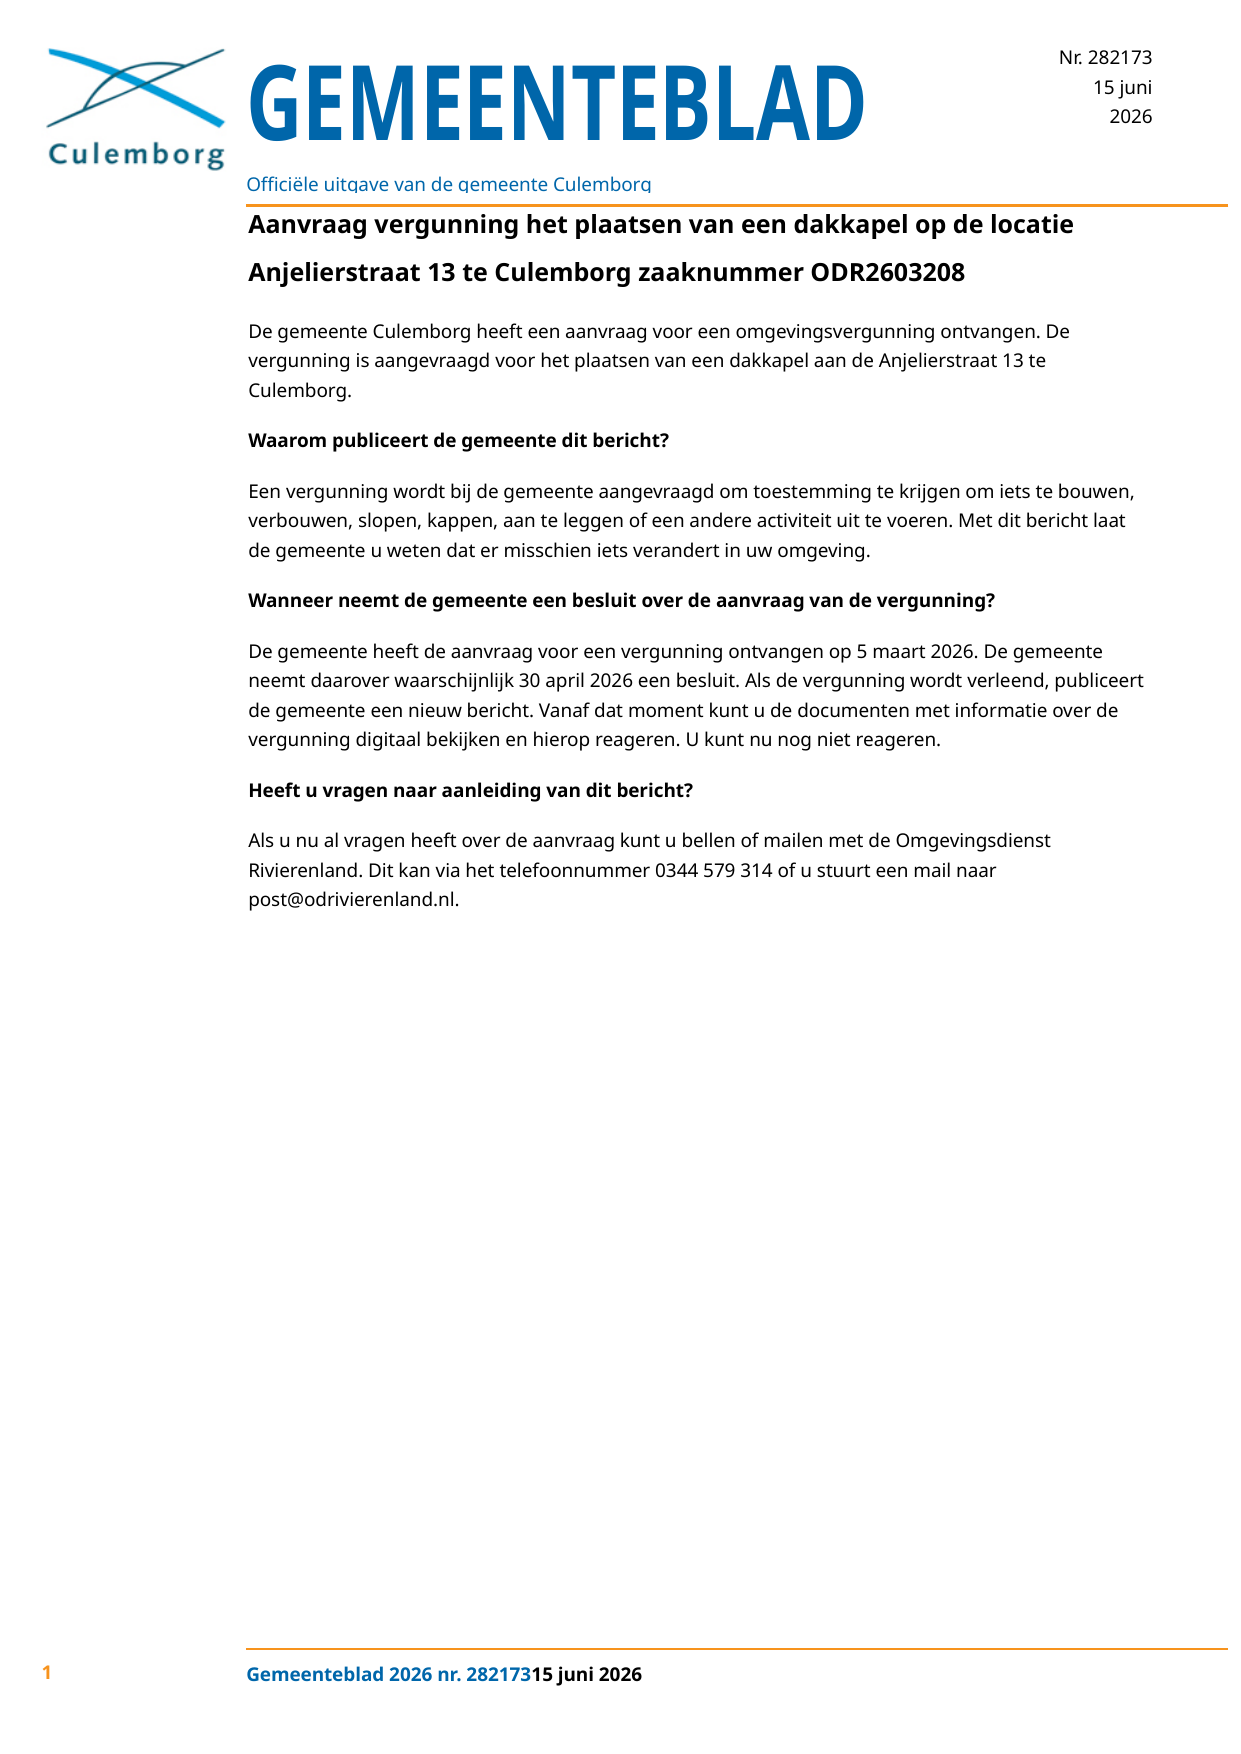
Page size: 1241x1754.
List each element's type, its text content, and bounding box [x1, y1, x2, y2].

text Waarom publiceert de gemeente dit bericht? [248, 427, 1152, 453]
text Heeft u vragen naar aanleiding van dit bericht? [248, 777, 1152, 803]
text Een vergunning wordt bij de gemeente aangevraagd om toestemming te krijgen om iets te bouwen, verbouwen, slopen, kappen, aan te leggen of een andere activiteit uit te voeren. Met dit bericht laat de gemeente u weten dat er misschien iets verandert in uw omgeving. [248, 478, 1152, 563]
picture [41, 47, 231, 172]
text Als u nu al vragen heeft over de aanvraag kunt u bellen of mailen met de Omgevingsdienst Rivierenland. Dit kan via het telefoonnummer 0344 579 314 of u stuurt een mail naar post@odrivierenland.nl. [248, 827, 1152, 912]
text De gemeente Culemborg heeft een aanvraag voor een omgevingsvergunning ontvangen. De vergunning is aangevraagd voor het plaatsen van een dakkapel aan de Anjelierstraat 13 te Culemborg. [248, 318, 1152, 403]
text De gemeente heeft de aanvraag voor een vergunning ontvangen op 5 maart 2026. De gemeente neemt daarover waarschijnlijk 30 april 2026 een besluit. Als de vergunning wordt verleend, publiceert de gemeente een nieuw bericht. Vanaf dat moment kunt u de documenten met informatie over de vergunning digitaal bekijken en hierop reageren. U kunt nu nog niet reageren. [248, 638, 1152, 752]
text Wanneer neemt de gemeente een besluit over de aanvraag van de vergunning? [248, 587, 1152, 613]
text Aanvraag vergunning het plaatsen van een dakkapel op de locatie Anjelierstraat 13 te Culemborg zaaknummer ODR2603208 [248, 207, 1152, 288]
